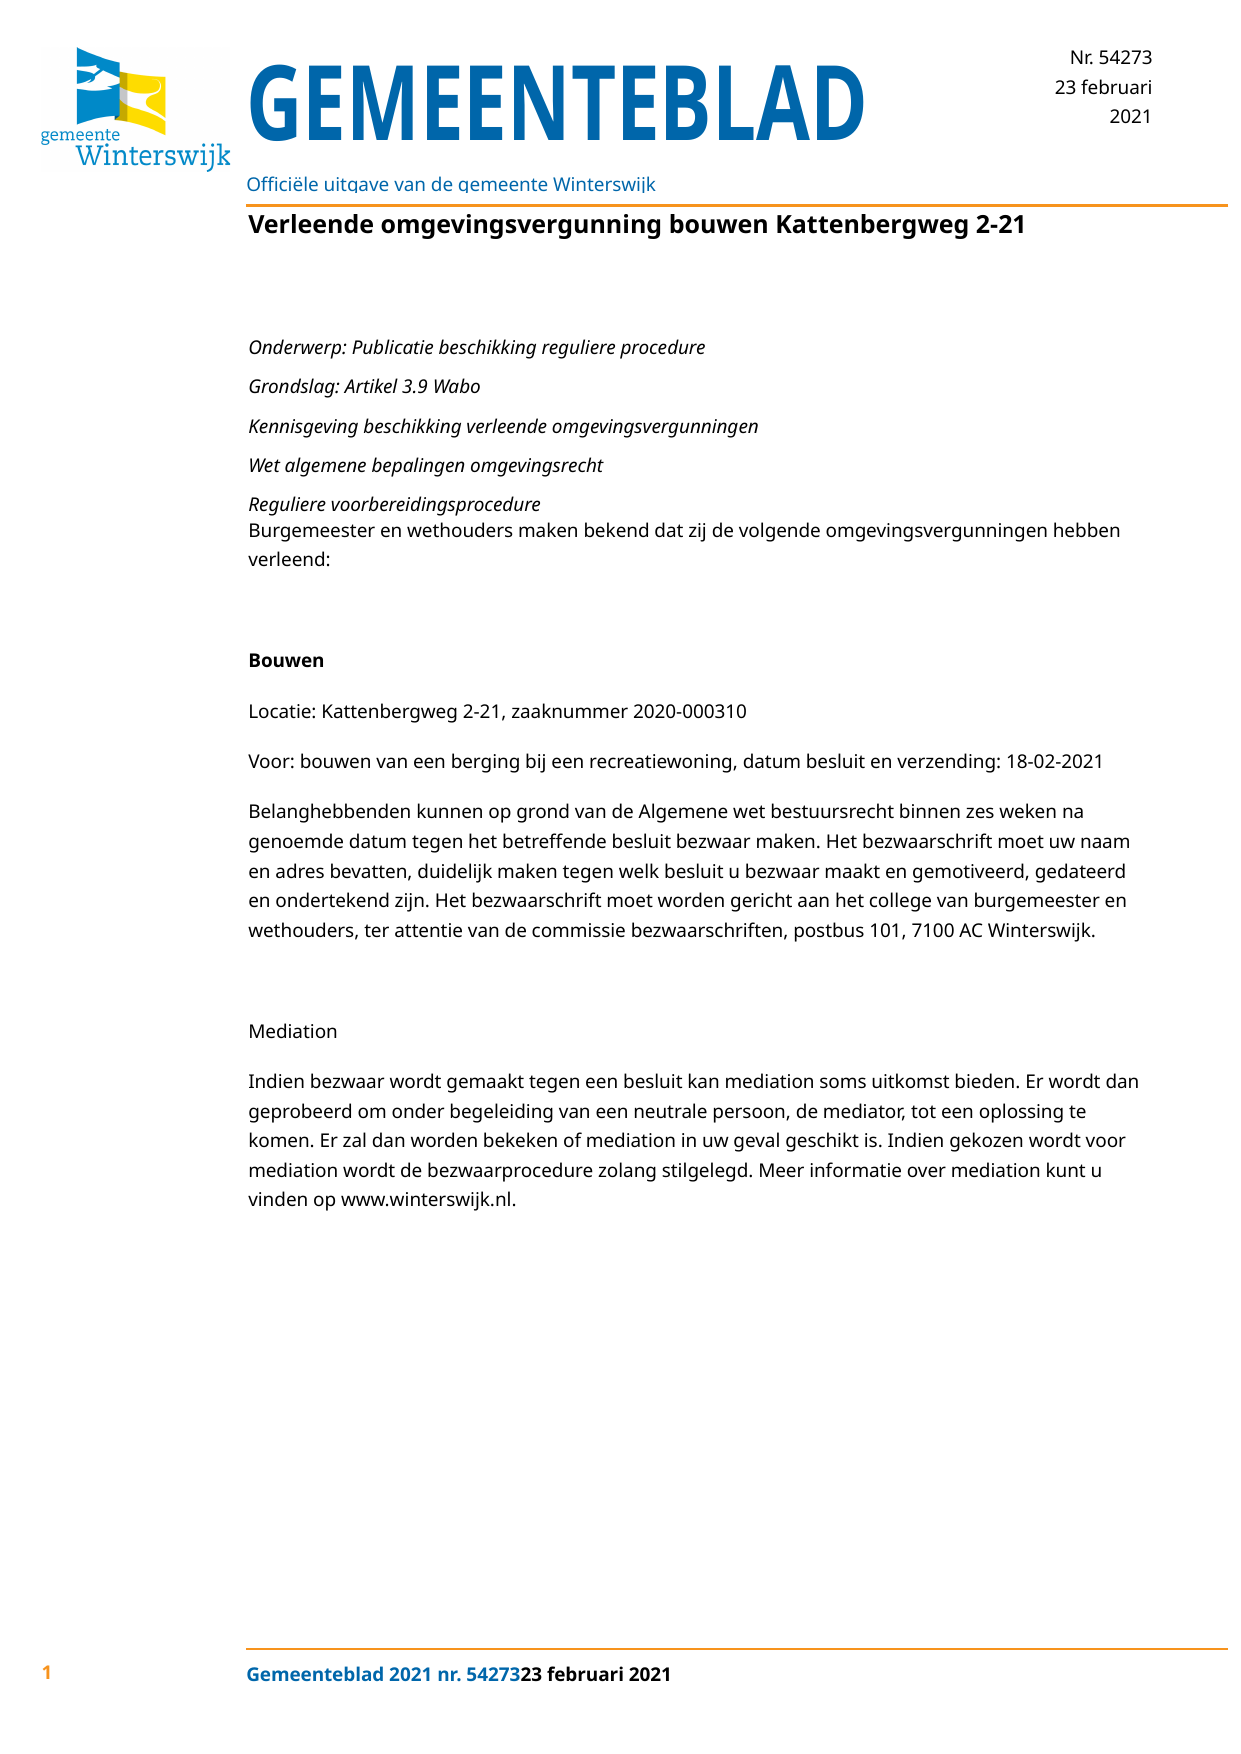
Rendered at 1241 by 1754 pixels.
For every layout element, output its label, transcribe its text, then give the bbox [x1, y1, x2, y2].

text Bouwen [248, 647, 1152, 673]
picture [225, 153, 231, 162]
text Indien bezwaar wordt gemaakt tegen een besluit kan mediation soms uitkomst bieden. Er wordt dan geprobeerd om onder begeleiding van een neutrale persoon, de mediator, tot een oplossing te komen. Er zal dan worden bekeken of mediation in uw geval geschikt is. Indien gekozen wordt voor mediation wordt de bezwaarprocedure zolang stilgelegd. Meer informatie over mediation kunt u vinden op www.winterswijk.nl. [248, 1068, 1152, 1212]
text Grondslag: Artikel 3.9 Wabo [248, 373, 1152, 399]
text Reguliere voorbereidingsprocedure [248, 491, 1152, 517]
text Burgemeester en wethouders maken bekend dat zij de volgende omgevingsvergunningen hebben verleend: [248, 517, 1152, 572]
text Kennisgeving beschikking verleende omgevingsvergunningen [248, 413, 1152, 438]
text Onderwerp: Publicatie beschikking reguliere procedure [248, 334, 1152, 360]
text Mediation [248, 1018, 1152, 1044]
picture [41, 47, 231, 172]
text Belanghebbenden kunnen op grond van de Algemene wet bestuursrecht binnen zes weken na genoemde datum tegen het betreffende besluit bezwaar maken. Het bezwaarschrift moet uw naam en adres bevatten, duidelijk maken tegen welk besluit u bezwaar maakt en gemotiveerd, gedateerd en ondertekend zijn. Het bezwaarschrift moet worden gericht aan het college van burgemeester en wethouders, ter attentie van de commissie bezwaarschriften, postbus 101, 7100 AC Winterswijk. [248, 799, 1152, 943]
text Wet algemene bepalingen omgevingsrecht [248, 452, 1152, 478]
text Locatie: Kattenbergweg 2-21, zaaknummer 2020-000310 [248, 698, 1152, 724]
text Verleende omgevingsvergunning bouwen Kattenbergweg 2-21 [248, 207, 1152, 241]
text Voor: bouwen van een berging bij een recreatiewoning, datum besluit en verzending: 18-02-2021 [248, 748, 1152, 774]
